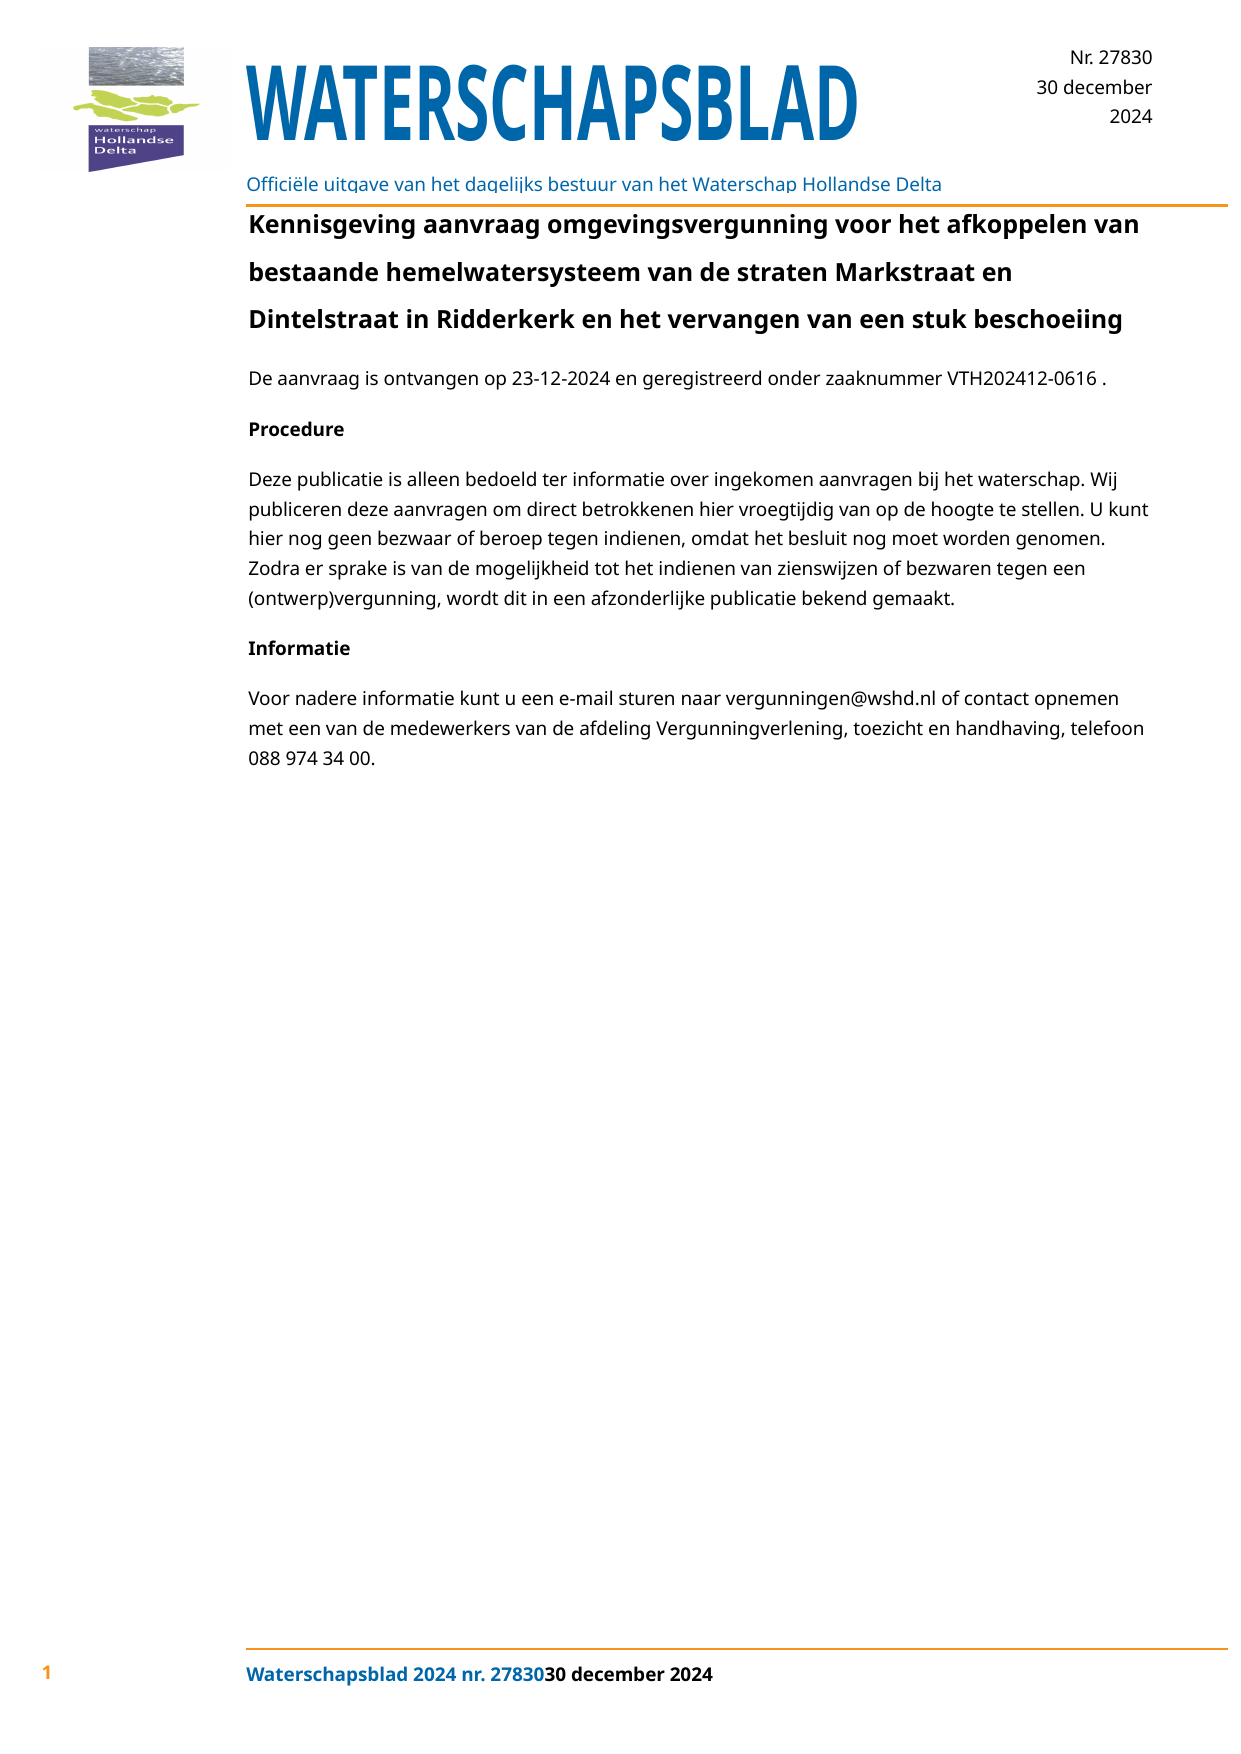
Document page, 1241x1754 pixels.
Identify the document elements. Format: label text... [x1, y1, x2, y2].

text Deze publicatie is alleen bedoeld ter informatie over ingekomen aanvragen bij het waterschap. Wij publiceren deze aanvragen om direct betrokkenen hier vroegtijdig van op de hoogte te stellen. U kunt hier nog geen bezwaar of beroep tegen indienen, omdat het besluit nog moet worden genomen. Zodra er sprake is van de mogelijkheid tot het indienen van zienswijzen of bezwaren tegen een (ontwerp)vergunning, wordt dit in een afzonderlijke publicatie bekend gemaakt. [248, 466, 1152, 610]
text Informatie [248, 635, 1152, 661]
picture [41, 47, 231, 172]
text Procedure [248, 416, 1152, 442]
text Kennisgeving aanvraag omgevingsvergunning voor het afkoppelen van bestaande hemelwatersysteem van de straten Markstraat en Dintelstraat in Ridderkerk en het vervangen van een stuk beschoeiing [248, 207, 1152, 336]
text De aanvraag is ontvangen op 23-12-2024 en geregistreerd onder zaaknummer VTH202412-0616 . [248, 366, 1152, 391]
text Voor nadere informatie kunt u een e-mail sturen naar vergunningen@wshd.nl of contact opnemen met een van de medewerkers van de afdeling Vergunningverlening, toezicht en handhaving, telefoon 088 974 34 00. [248, 686, 1152, 770]
